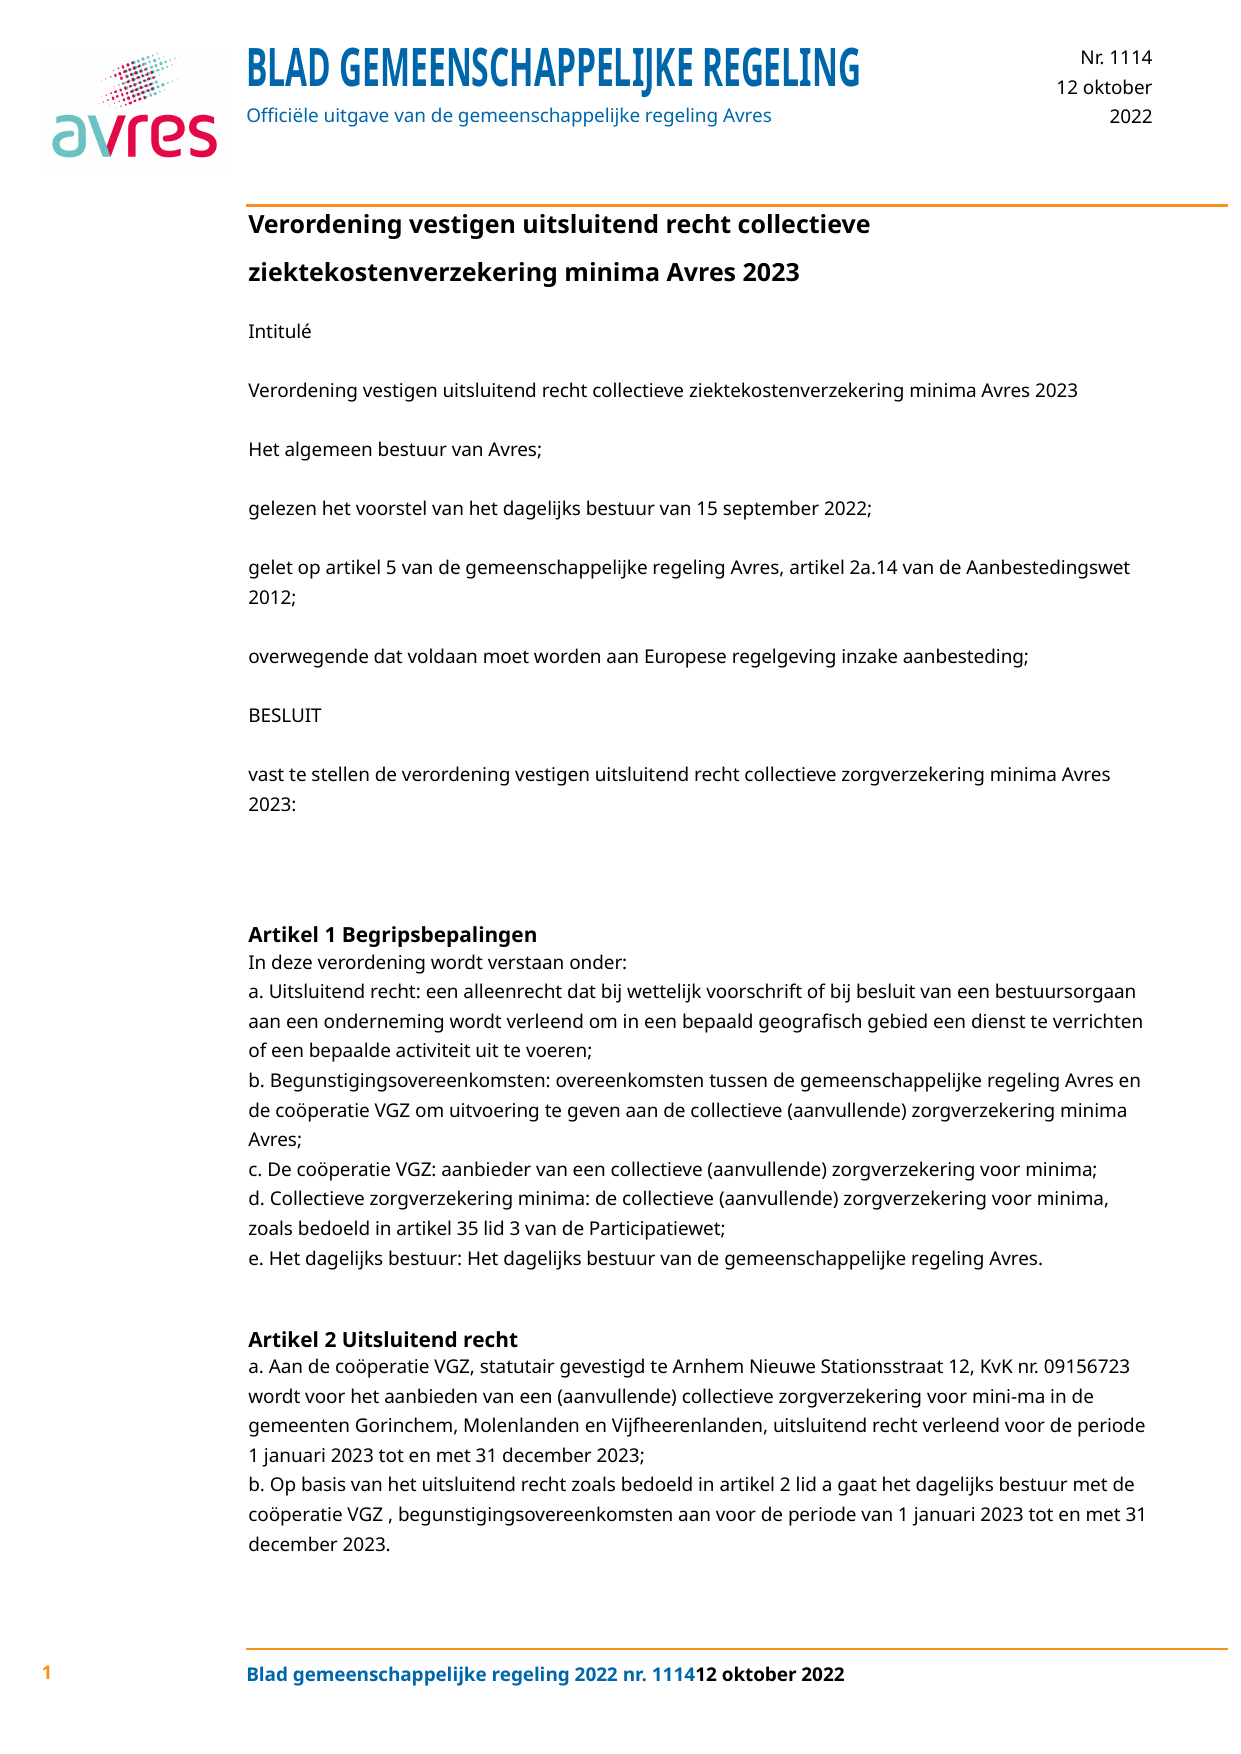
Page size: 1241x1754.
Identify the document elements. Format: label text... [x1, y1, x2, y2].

text b. Begunstigingsovereenkomsten: overeenkomsten tussen de gemeenschappelijke regeling Avres en de coöperatie VGZ om uitvoering te geven aan de collectieve (aanvullende) zorgverzekering minima Avres; [248, 1067, 1152, 1152]
text Verordening vestigen uitsluitend recht collectieve ziektekostenverzekering minima Avres 2023 [248, 377, 1152, 403]
text Artikel 2 Uitsluitend recht [248, 1325, 1152, 1353]
text overwegende dat voldaan moet worden aan Europese regelgeving inzake aanbesteding; [248, 643, 1152, 669]
text vast te stellen de verordening vestigen uitsluitend recht collectieve zorgverzekering minima Avres 2023: [248, 762, 1152, 817]
picture [41, 47, 231, 172]
text BESLUIT [248, 702, 1152, 728]
text gelet op artikel 5 van de gemeenschappelijke regeling Avres, artikel 2a.14 van de Aanbestedingswet 2012; [248, 554, 1152, 610]
text Artikel 1 Begripsbepalingen [248, 921, 1152, 949]
text Intitulé [248, 318, 1152, 344]
text e. Het dagelijks bestuur: Het dagelijks bestuur van de gemeenschappelijke regeling Avres. [248, 1245, 1152, 1271]
text In deze verordening wordt verstaan onder: [248, 949, 1152, 975]
text Verordening vestigen uitsluitend recht collectieve ziektekostenverzekering minima Avres 2023 [248, 207, 1152, 288]
text a. Uitsluitend recht: een alleenrecht dat bij wettelijk voorschrift of bij besluit van een bestuursorgaan aan een onderneming wordt verleend om in een bepaald geografisch gebied een dienst te verrichten of een bepaalde activiteit uit te voeren; [248, 978, 1152, 1063]
text gelezen het voorstel van het dagelijks bestuur van 15 september 2022; [248, 495, 1152, 521]
text d. Collectieve zorgverzekering minima: de collectieve (aanvullende) zorgverzekering voor minima, zoals bedoeld in artikel 35 lid 3 van de Participatiewet; [248, 1186, 1152, 1241]
text a. Aan de coöperatie VGZ, statutair gevestigd te Arnhem Nieuwe Stationsstraat 12, KvK nr. 09156723 wordt voor het aanbieden van een (aanvullende) collectieve zorgverzekering voor mini-ma in de gemeenten Gorinchem, Molenlanden en Vijfheerenlanden, uitsluitend recht verleend voor de periode 1 januari 2023 tot en met 31 december 2023; [248, 1353, 1152, 1468]
text Het algemeen bestuur van Avres; [248, 436, 1152, 462]
text c. De coöperatie VGZ: aanbieder van een collectieve (aanvullende) zorgverzekering voor minima; [248, 1156, 1152, 1182]
text b. Op basis van het uitsluitend recht zoals bedoeld in artikel 2 lid a gaat het dagelijks bestuur met de coöperatie VGZ , begunstigingsovereenkomsten aan voor de periode van 1 januari 2023 tot en met 31 december 2023. [248, 1472, 1152, 1556]
